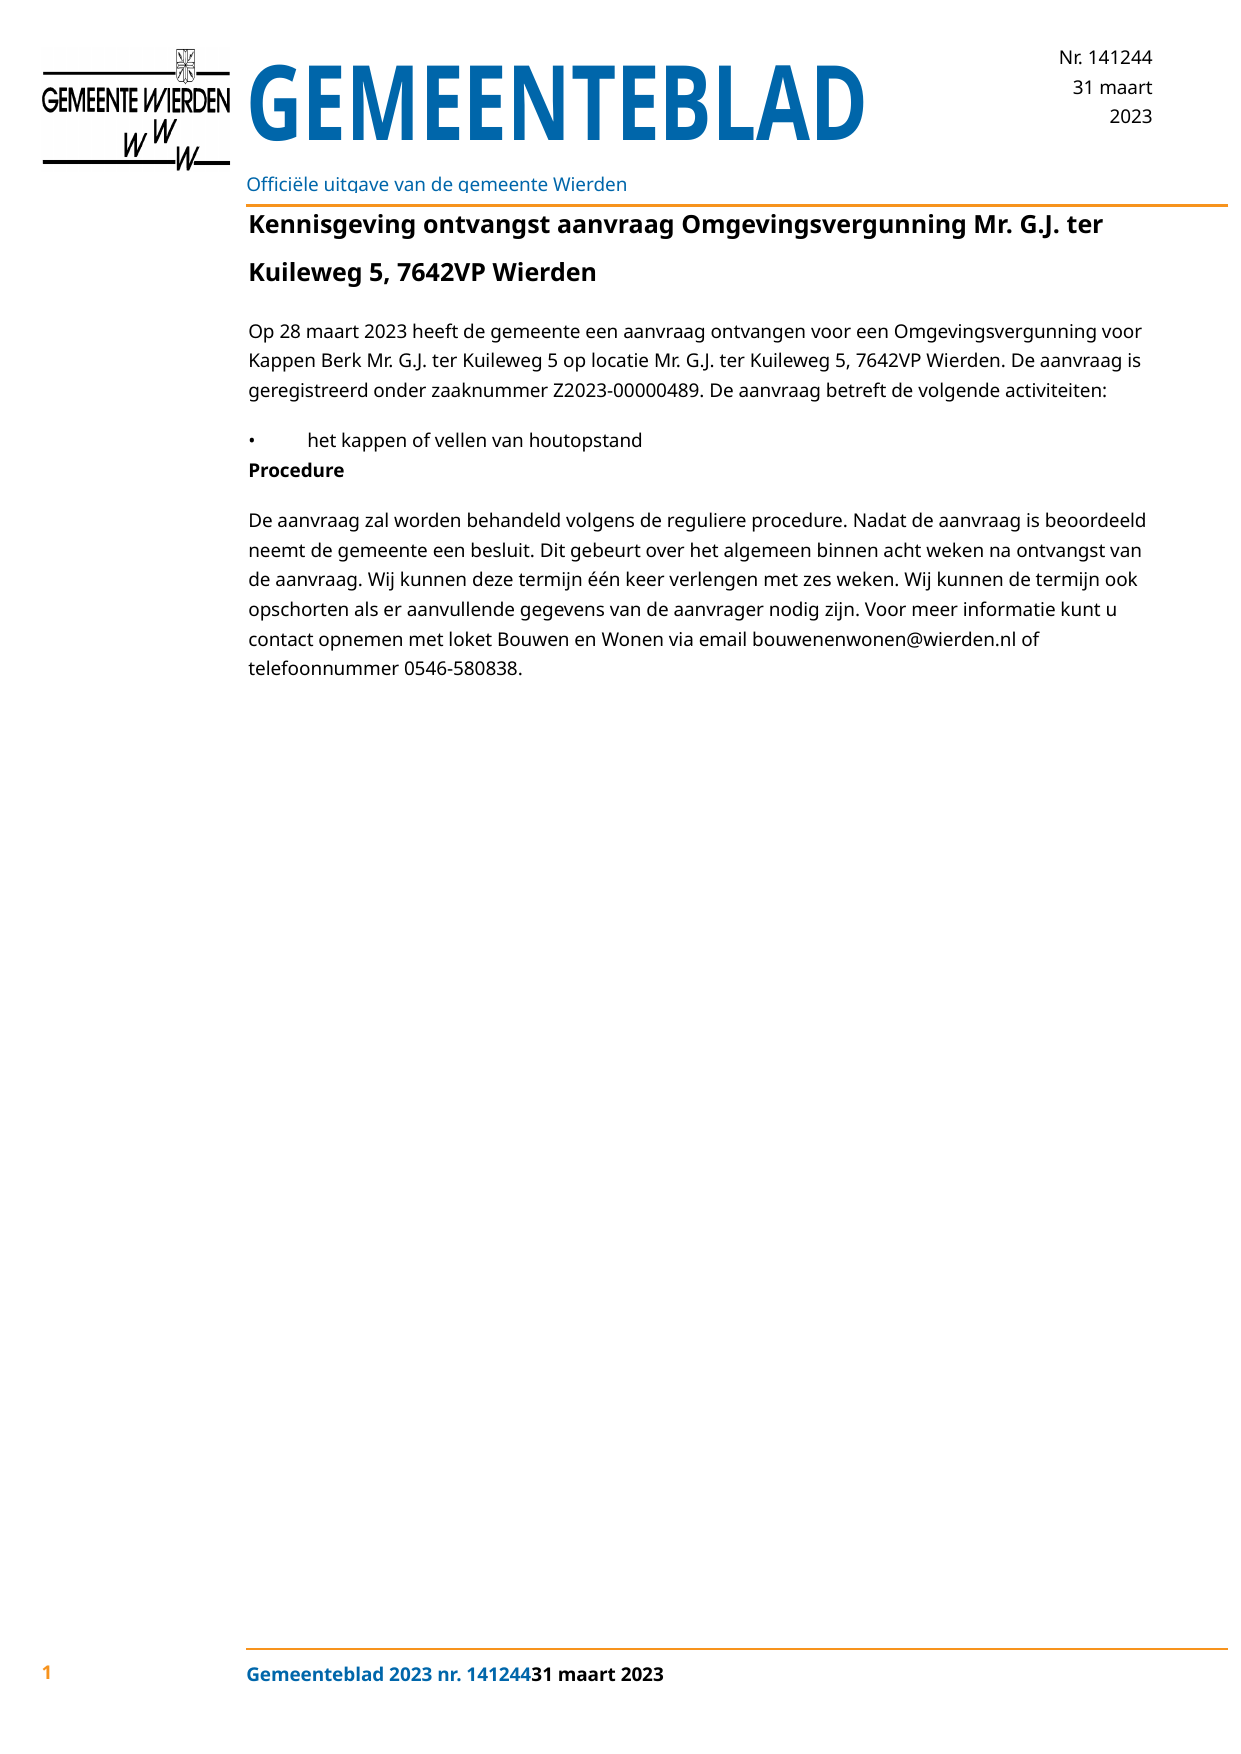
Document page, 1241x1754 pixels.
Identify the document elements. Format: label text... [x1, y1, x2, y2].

picture [41, 47, 231, 172]
text De aanvraag zal worden behandeld volgens de reguliere procedure. Nadat de aanvraag is beoordeeld neemt de gemeente een besluit. Dit gebeurt over het algemeen binnen acht weken na ontvangst van de aanvraag. Wij kunnen deze termijn één keer verlengen met zes weken. Wij kunnen de termijn ook opschorten als er aanvullende gegevens van de aanvrager nodig zijn. Voor meer informatie kunt u contact opnemen met loket Bouwen en Wonen via email bouwenenwonen@wierden.nl of telefoonnummer 0546-580838. [248, 507, 1152, 681]
list het kappen of vellen van houtopstand [248, 427, 1152, 453]
text Op 28 maart 2023 heeft de gemeente een aanvraag ontvangen voor een Omgevingsvergunning voor Kappen Berk Mr. G.J. ter Kuileweg 5 op locatie Mr. G.J. ter Kuileweg 5, 7642VP Wierden. De aanvraag is geregistreerd onder zaaknummer Z2023-00000489. De aanvraag betreft de volgende activiteiten: [248, 318, 1152, 403]
text Procedure [248, 457, 1152, 483]
text Kennisgeving ontvangst aanvraag Omgevingsvergunning Mr. G.J. ter Kuileweg 5, 7642VP Wierden [248, 207, 1152, 288]
